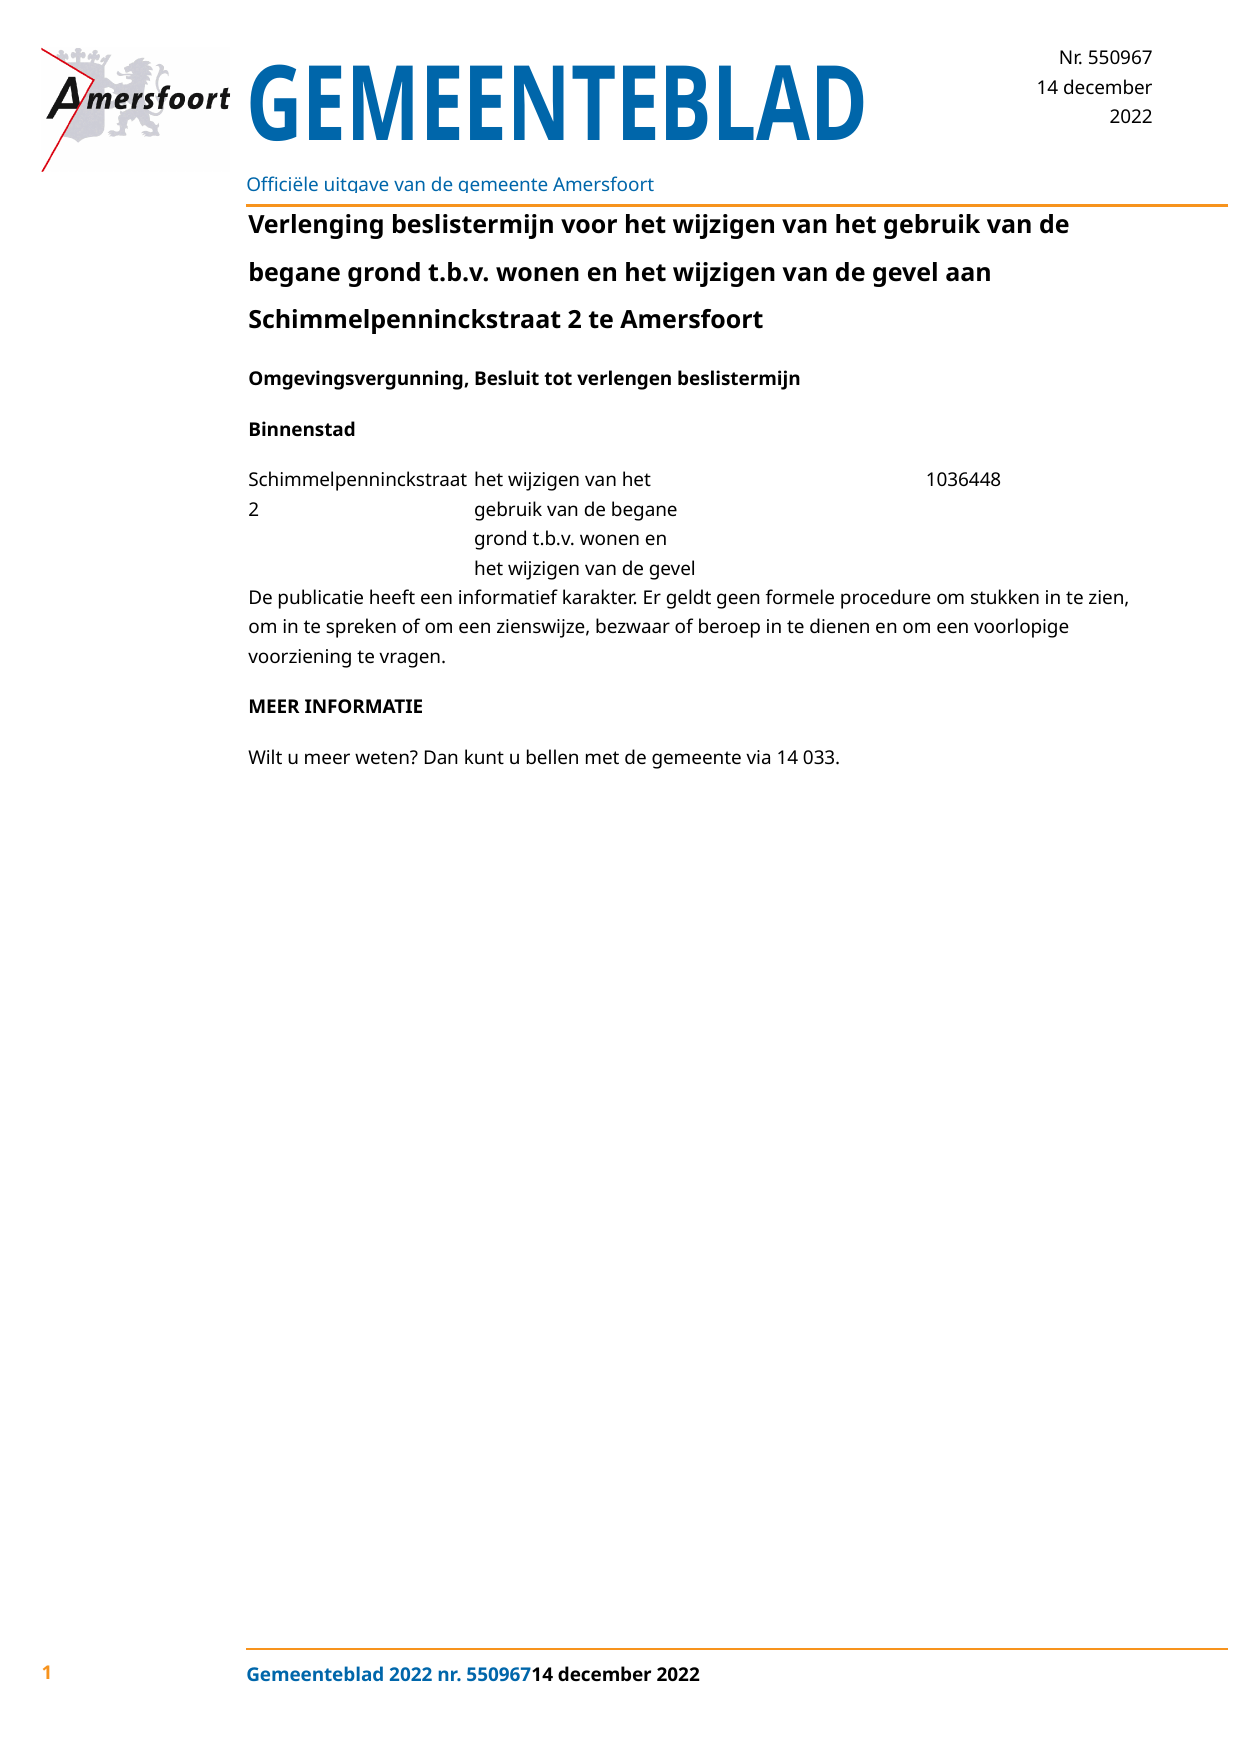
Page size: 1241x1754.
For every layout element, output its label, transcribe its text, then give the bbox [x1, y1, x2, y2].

text De publicatie heeft een informatief karakter. Er geldt geen formele procedure om stukken in te zien, om in te spreken of om een zienswijze, bezwaar of beroep in te dienen en om een voorlopige voorziening te vragen. [248, 584, 1152, 669]
table_header het wijzigen van het gebruik van de begane grond t.b.v. wonen en het wijzigen van de gevel [474, 466, 700, 581]
text MEER INFORMATIE [248, 694, 1152, 719]
text Binnenstad [248, 416, 1152, 442]
text Wilt u meer weten? Dan kunt u bellen met de gemeente via 14 033. [248, 744, 1152, 770]
table_header [700, 466, 926, 581]
text Verlenging beslistermijn voor het wijzigen van het gebruik van de begane grond t.b.v. wonen en het wijzigen van de gevel aan Schimmelpenninckstraat 2 te Amersfoort [248, 207, 1152, 336]
table_header 1036448 [926, 466, 1152, 581]
text Omgevingsvergunning, Besluit tot verlengen beslistermijn [248, 366, 1152, 391]
table_header Schimmelpenninckstraat 2 [248, 466, 474, 581]
picture [41, 47, 231, 172]
